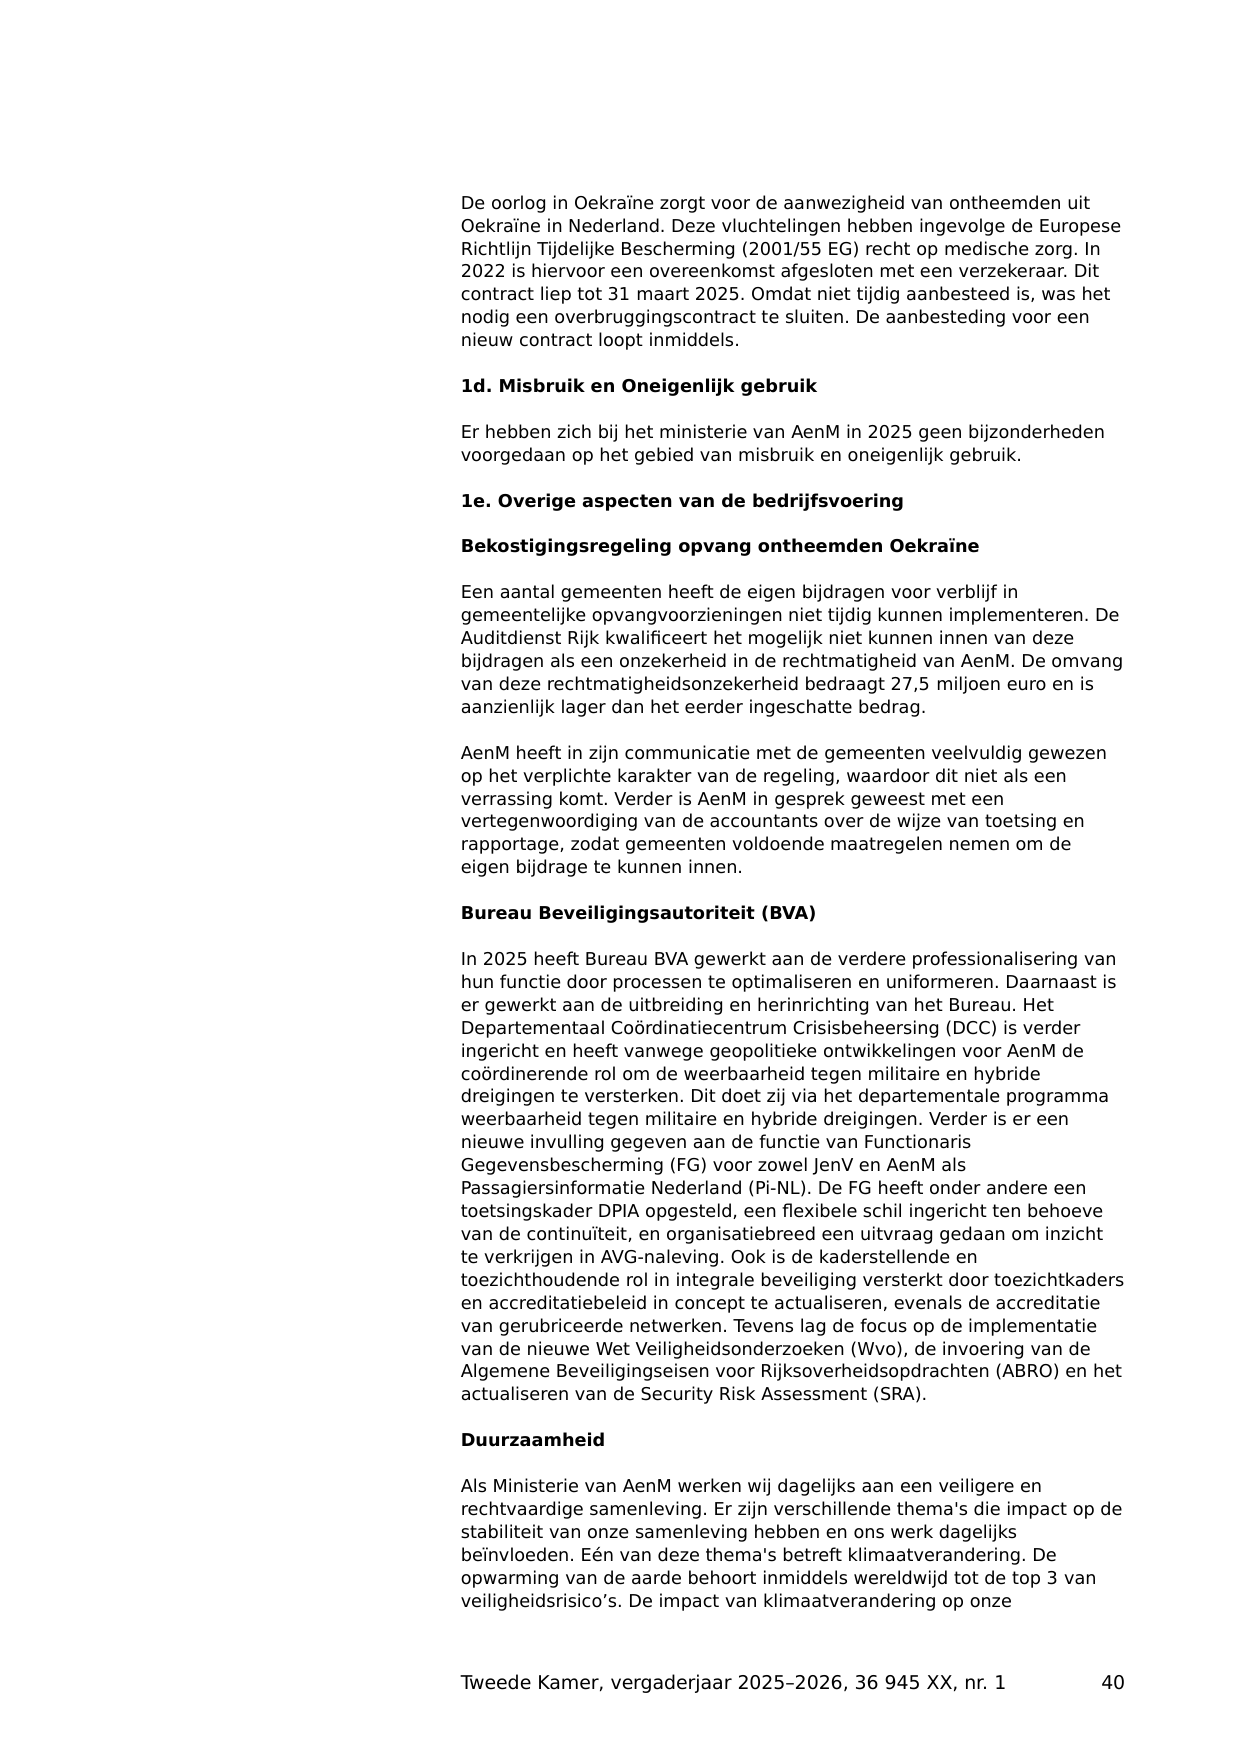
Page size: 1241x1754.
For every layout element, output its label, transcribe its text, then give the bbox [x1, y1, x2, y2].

text De oorlog in Oekraïne zorgt voor de aanwezigheid van ontheemden uit Oekraïne in Nederland. Deze vluchtelingen hebben ingevolge de Europese Richtlijn Tijdelijke Bescherming (2001/55 EG) recht op medische zorg. In 2022 is hiervoor een overeenkomst afgesloten met een verzekeraar. Dit contract liep tot 31 maart 2025. Omdat niet tijdig aanbesteed is, was het nodig een overbruggingscontract te sluiten. De aanbesteding voor een nieuw contract loopt inmiddels. [461, 191, 1125, 351]
text Bekostigingsregeling opvang ontheemden Oekraïne [461, 534, 1125, 557]
text AenM heeft in zijn communicatie met de gemeenten veelvuldig gewezen op het verplichte karakter van de regeling, waardoor dit niet als een verrassing komt. Verder is AenM in gesprek geweest met een vertegenwoordiging van de accountants over de wijze van toetsing en rapportage, zodat gemeenten voldoende maatregelen nemen om de eigen bijdrage te kunnen innen. [461, 741, 1125, 878]
text Als Ministerie van AenM werken wij dagelijks aan een veiligere en rechtvaardige samenleving. Er zijn verschillende thema's die impact op de stabiliteit van onze samenleving hebben en ons werk dagelijks beïnvloeden. Eén van deze thema's betreft klimaatverandering. De opwarming van de aarde behoort inmiddels wereldwijd tot de top 3 van veiligheidsrisico’s. De impact van klimaatverandering op onze [461, 1474, 1125, 1612]
text 1e. Overige aspecten van de bedrĳfsvoering [461, 489, 1125, 512]
text Een aantal gemeenten heeft de eigen bijdragen voor verblijf in gemeentelijke opvangvoorzieningen niet tijdig kunnen implementeren. De Auditdienst Rijk kwalificeert het mogelijk niet kunnen innen van deze bijdragen als een onzekerheid in de rechtmatigheid van AenM. De omvang van deze rechtmatigheidsonzekerheid bedraagt 27,5 miljoen euro en is aanzienlijk lager dan het eerder ingeschatte bedrag. [461, 580, 1125, 718]
text 1d. Misbruik en Oneigenlijk gebruik [461, 374, 1125, 397]
text In 2025 heeft Bureau BVA gewerkt aan de verdere professionalisering van hun functie door processen te optimaliseren en uniformeren. Daarnaast is er gewerkt aan de uitbreiding en herinrichting van het Bureau. Het Departementaal Coördinatiecentrum Crisisbeheersing (DCC) is verder ingericht en heeft vanwege geopolitieke ontwikkelingen voor AenM de coördinerende rol om de weerbaarheid tegen militaire en hybride dreigingen te versterken. Dit doet zij via het departementale programma weerbaarheid tegen militaire en hybride dreigingen. Verder is er een nieuwe invulling gegeven aan de functie van Functionaris Gegevensbescherming (FG) voor zowel JenV en AenM als Passagiersinformatie Nederland (Pi-NL). De FG heeft onder andere een toetsingskader DPIA opgesteld, een flexibele schil ingericht ten behoeve van de continuïteit, en organisatiebreed een uitvraag gedaan om inzicht te verkrijgen in AVG-naleving. Ook is de kaderstellende en toezichthoudende rol in integrale beveiliging versterkt door toezichtkaders en accreditatiebeleid in concept te actualiseren, evenals de accreditatie van gerubriceerde netwerken. Tevens lag de focus op de implementatie van de nieuwe Wet Veiligheidsonderzoeken (Wvo), de invoering van de Algemene Beveiligingseisen voor Rijksoverheidsopdrachten (ABRO) en het actualiseren van de Security Risk Assessment (SRA). [461, 947, 1125, 1405]
text Duurzaamheid [461, 1428, 1125, 1451]
text Bureau Beveiligingsautoriteit (BVA) [461, 901, 1125, 924]
text Er hebben zich bij het ministerie van AenM in 2025 geen bijzonderheden voorgedaan op het gebied van misbruik en oneigenlijk gebruik. [461, 420, 1125, 466]
